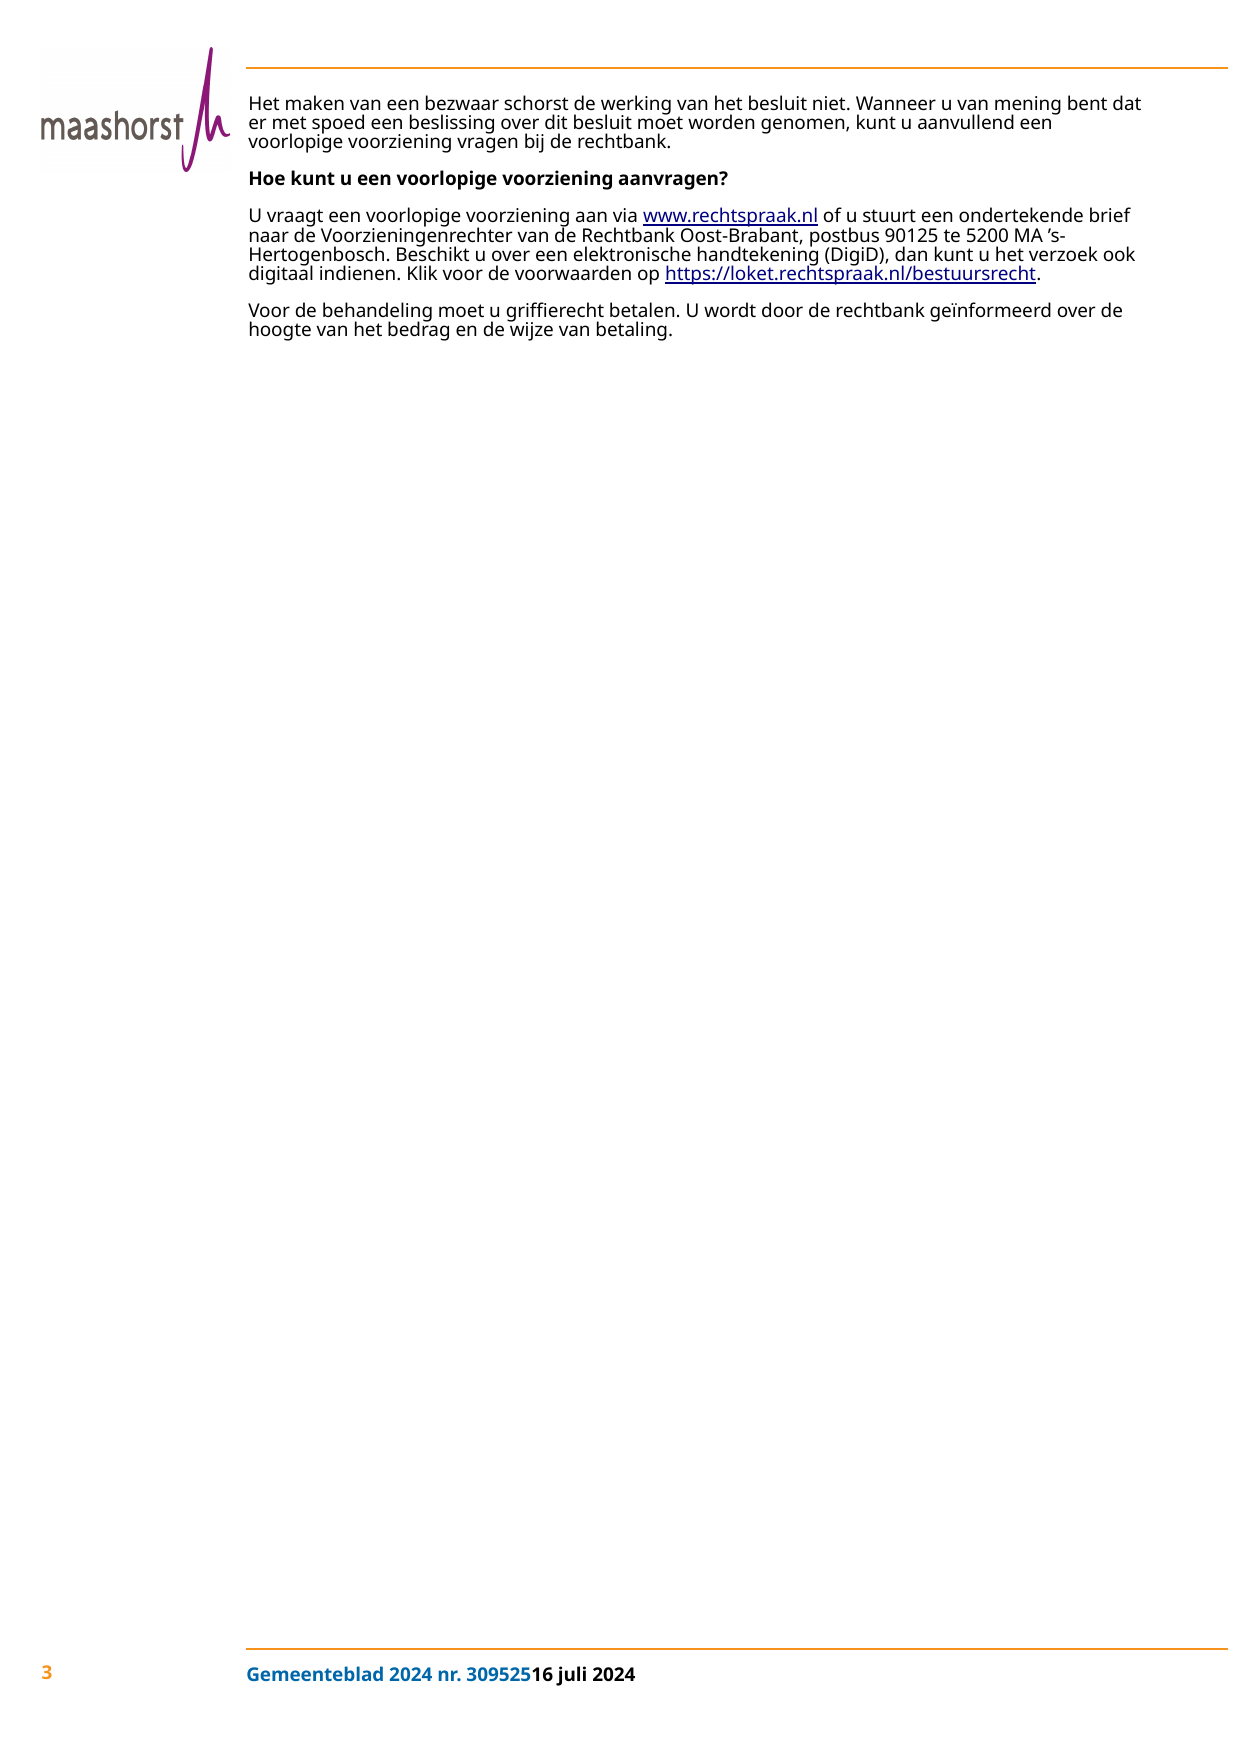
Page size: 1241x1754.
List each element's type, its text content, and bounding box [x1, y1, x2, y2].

text Hoe kunt u een voorlopige voorziening aanvragen? [248, 170, 1152, 189]
picture [41, 47, 231, 172]
text Het maken van een bezwaar schorst de werking van het besluit niet. Wanneer u van mening bent dat er met spoed een beslissing over dit besluit moet worden genomen, kunt u aanvullend een voorlopige voorziening vragen bij de rechtbank. [248, 95, 1152, 153]
text Voor de behandeling moet u griffierecht betalen. U wordt door de rechtbank geïnformeerd over de hoogte van het bedrag en de wijze van betaling. [248, 302, 1152, 341]
text U vraagt een voorlopige voorziening aan via www.rechtspraak.nl of u stuurt een ondertekende brief naar de Voorzieningenrechter van de Rechtbank Oost-Brabant, postbus 90125 te 5200 MA ’s-Hertogenbosch. Beschikt u over een elektronische handtekening (DigiD), dan kunt u het verzoek ook digitaal indienen. Klik voor de voorwaarden op https://loket.rechtspraak.nl/bestuursrecht. [248, 207, 1152, 284]
